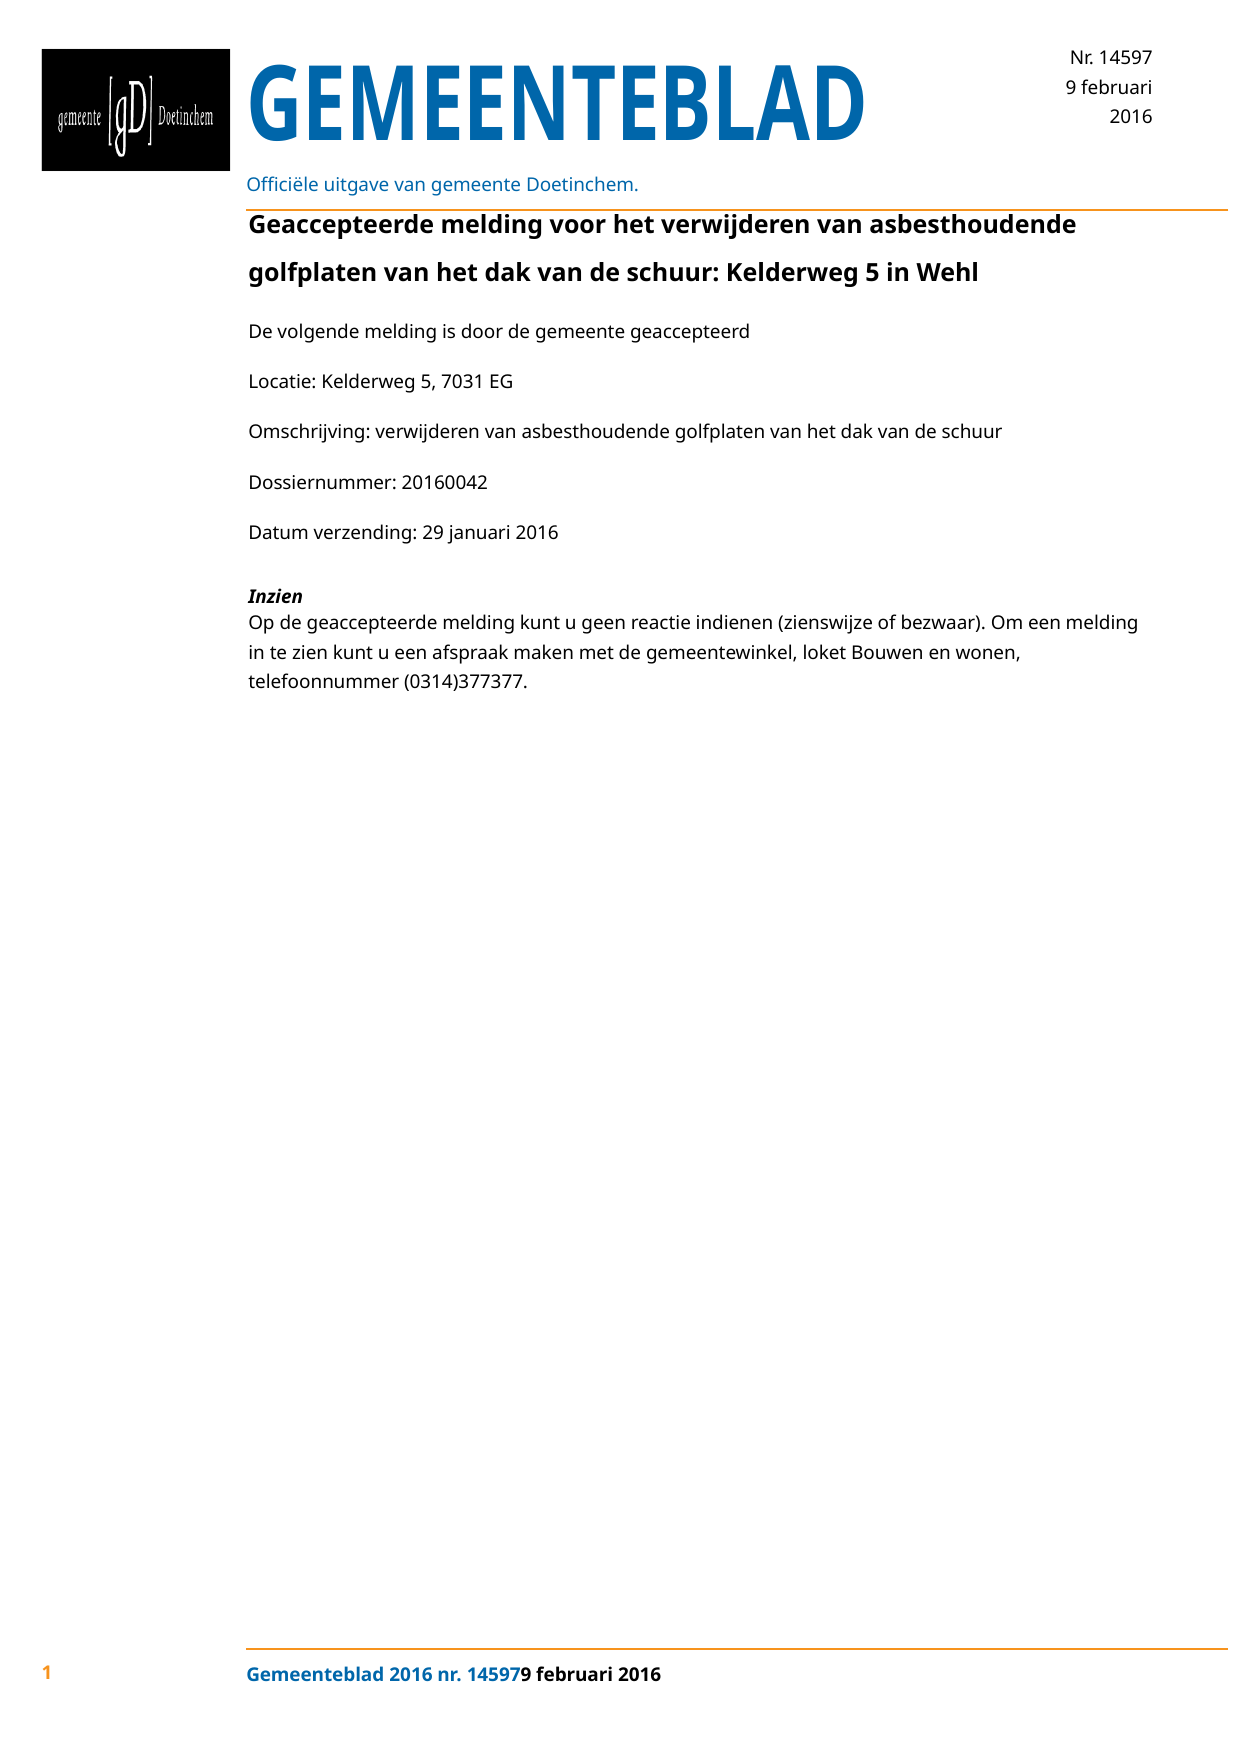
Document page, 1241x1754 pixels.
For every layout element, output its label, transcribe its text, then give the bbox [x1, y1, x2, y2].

text Omschrijving: verwijderen van asbesthoudende golfplaten van het dak van de schuur [248, 419, 1152, 444]
text Geaccepteerde melding voor het verwijderen van asbesthoudende golfplaten van het dak van de schuur: Kelderweg 5 in Wehl [248, 211, 1152, 288]
text Datum verzending: 29 januari 2016 [248, 519, 1152, 545]
picture [41, 47, 231, 172]
text Dossiernummer: 20160042 [248, 469, 1152, 495]
text De volgende melding is door de gemeente geaccepteerd [248, 318, 1152, 344]
text Inzien [248, 583, 1152, 609]
text Op de geaccepteerde melding kunt u geen reactie indienen (zienswijze of bezwaar). Om een melding in te zien kunt u een afspraak maken met de gemeentewinkel, loket Bouwen en wonen, telefoonnummer (0314)377377. [248, 609, 1152, 694]
text Locatie: Kelderweg 5, 7031 EG [248, 368, 1152, 394]
